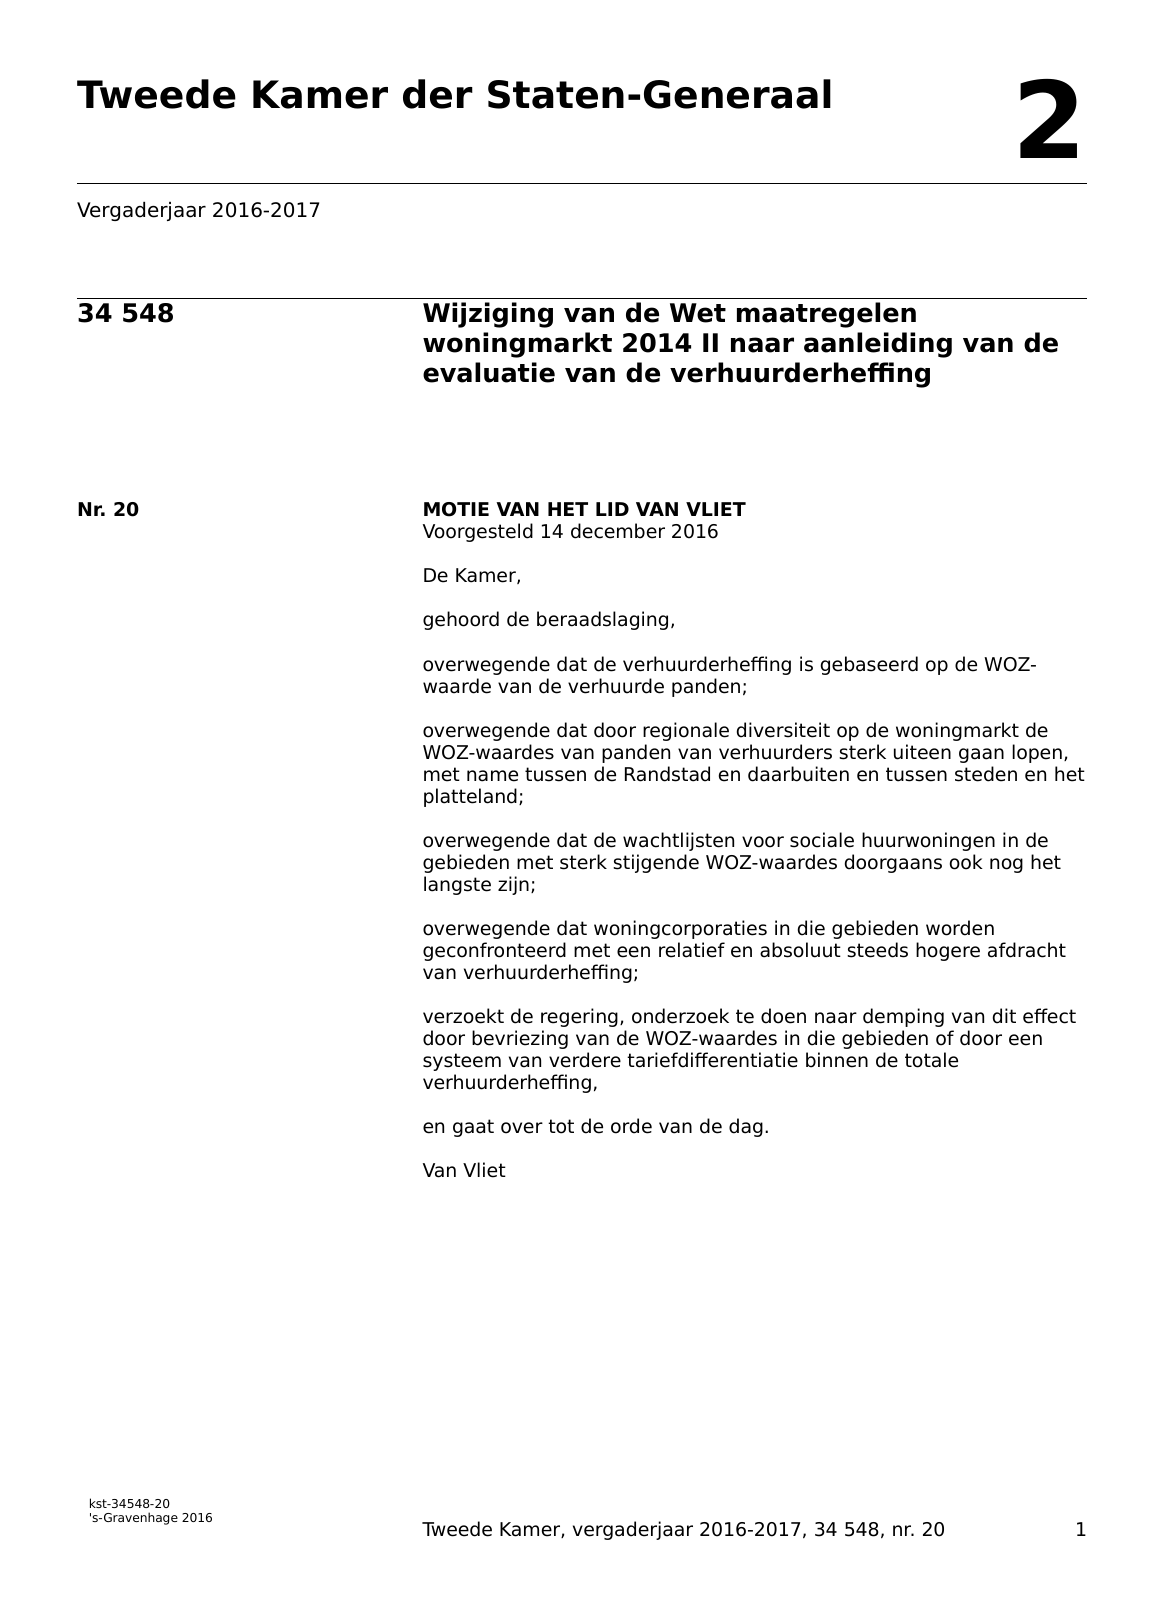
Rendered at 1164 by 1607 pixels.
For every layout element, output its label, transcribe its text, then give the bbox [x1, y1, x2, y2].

text overwegende dat de verhuurderheffing is gebaseerd op de WOZ-waarde van de verhuurde panden; [422, 653, 1087, 697]
text overwegende dat de wachtlijsten voor sociale huurwoningen in de gebieden met sterk stijgende WOZ-waardes doorgaans ook nog het langste zijn; [422, 830, 1087, 896]
subtitle 34 548 Wijziging van de Wet maatregelen woningmarkt 2014 II naar aanleiding van de evaluatie van de verhuurderheffing [77, 299, 1087, 388]
table_header 2 [886, 59, 1087, 183]
text en gaat over tot de orde van de dag. [422, 1116, 1087, 1138]
subtitle Nr. 20 MOTIE VAN HET LID VAN VLIET [77, 499, 1087, 521]
text overwegende dat door regionale diversiteit op de woningmarkt de WOZ-waardes van panden van verhuurders sterk uiteen gaan lopen, met name tussen de Randstad en daarbuiten en tussen steden en het platteland; [422, 720, 1087, 808]
text kst-34548-20 [88, 1497, 323, 1511]
text verzoekt de regering, onderzoek te doen naar demping van dit effect door bevriezing van de WOZ-waardes in die gebieden of door een systeem van verdere tariefdifferentiatie binnen de totale verhuurderheffing, [422, 1006, 1087, 1094]
text overwegende dat woningcorporaties in die gebieden worden geconfronteerd met een relatief en absoluut steeds hogere afdracht van verhuurderheffing; [422, 918, 1087, 984]
text Van Vliet [422, 1160, 1087, 1182]
text 's-Gravenhage 2016 [88, 1511, 323, 1525]
table_cell Vergaderjaar 2016-2017 [77, 184, 1087, 298]
table_header Tweede Kamer der Staten-Generaal [77, 59, 886, 183]
text De Kamer, [422, 565, 1087, 587]
text gehoord de beraadslaging, [422, 609, 1087, 631]
text Voorgesteld 14 december 2016 [422, 521, 1087, 543]
